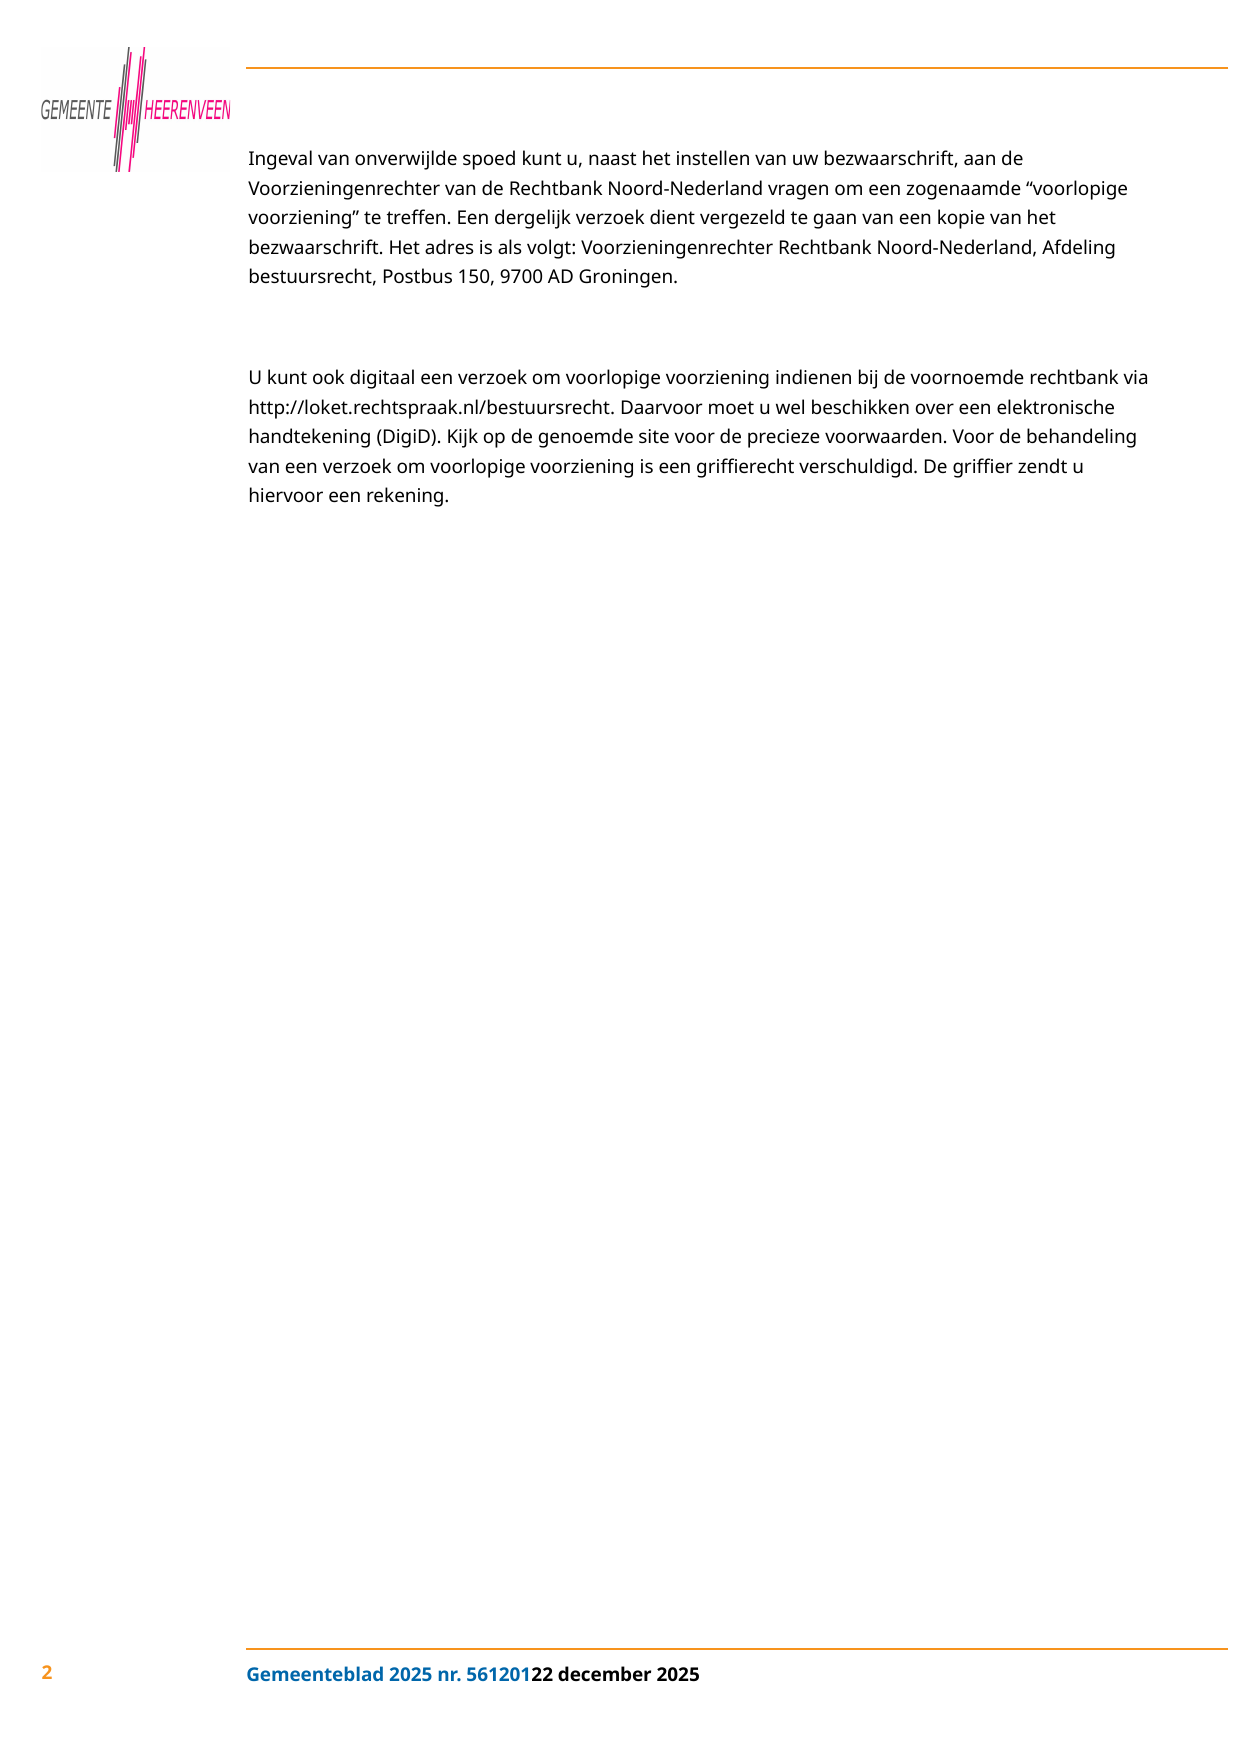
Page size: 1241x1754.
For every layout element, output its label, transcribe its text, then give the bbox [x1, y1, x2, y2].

text Ingeval van onverwijlde spoed kunt u, naast het instellen van uw bezwaarschrift, aan de Voorzieningenrechter van de Rechtbank Noord-Nederland vragen om een zogenaamde “voorlopige voorziening” te treffen. Een dergelijk verzoek dient vergezeld te gaan van een kopie van het bezwaarschrift. Het adres is als volgt: Voorzieningenrechter Rechtbank Noord-Nederland, Afdeling bestuursrecht, Postbus 150, 9700 AD Groningen. [248, 145, 1152, 289]
picture [41, 47, 231, 172]
text U kunt ook digitaal een verzoek om voorlopige voorziening indienen bij de voornoemde rechtbank via http://loket.rechtspraak.nl/bestuursrecht. Daarvoor moet u wel beschikken over een elektronische handtekening (DigiD). Kijk op de genoemde site voor de precieze voorwaarden. Voor de behandeling van een verzoek om voorlopige voorziening is een griffierecht verschuldigd. De griffier zendt u hiervoor een rekening. [248, 364, 1152, 508]
